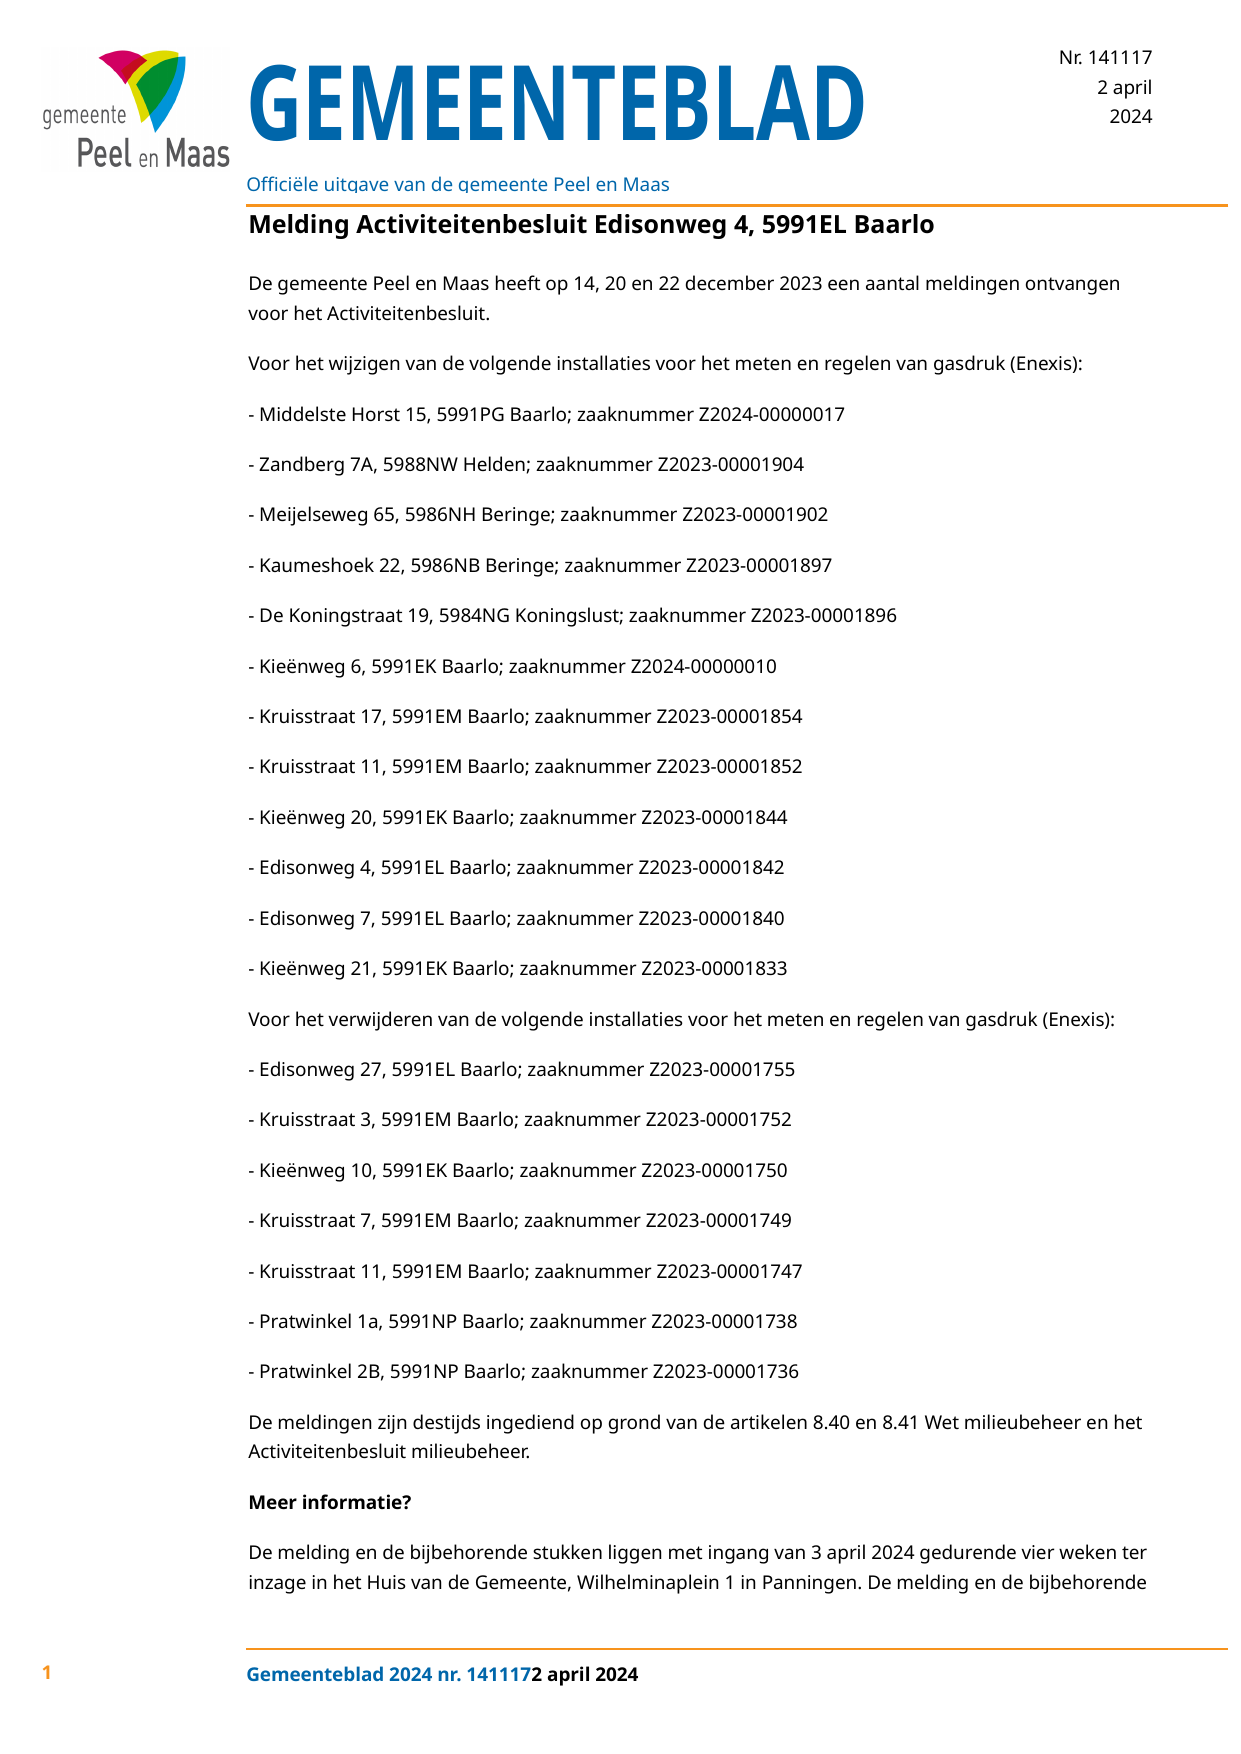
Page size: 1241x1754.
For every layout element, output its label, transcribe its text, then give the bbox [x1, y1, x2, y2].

text - Kruisstraat 11, 5991EM Baarlo; zaaknummer Z2023-00001852 [248, 754, 1152, 779]
text - Kruisstraat 11, 5991EM Baarlo; zaaknummer Z2023-00001747 [248, 1258, 1152, 1283]
text De meldingen zijn destijds ingediend op grond van de artikelen 8.40 en 8.41 Wet milieubeheer en het Activiteitenbesluit milieubeheer. [248, 1409, 1152, 1464]
text - Edisonweg 27, 5991EL Baarlo; zaaknummer Z2023-00001755 [248, 1056, 1152, 1082]
text Meer informatie? [248, 1489, 1152, 1515]
text - Edisonweg 7, 5991EL Baarlo; zaaknummer Z2023-00001840 [248, 905, 1152, 931]
text - Kieënweg 10, 5991EK Baarlo; zaaknummer Z2023-00001750 [248, 1157, 1152, 1183]
text - Kaumeshoek 22, 5986NB Beringe; zaaknummer Z2023-00001897 [248, 552, 1152, 578]
text Voor het verwijderen van de volgende installaties voor het meten en regelen van gasdruk (Enexis): [248, 1006, 1152, 1031]
text - Kieënweg 21, 5991EK Baarlo; zaaknummer Z2023-00001833 [248, 955, 1152, 981]
text Melding Activiteitenbesluit Edisonweg 4, 5991EL Baarlo [248, 207, 1152, 241]
text - Kieënweg 20, 5991EK Baarlo; zaaknummer Z2023-00001844 [248, 804, 1152, 830]
text - Zandberg 7A, 5988NW Helden; zaaknummer Z2023-00001904 [248, 451, 1152, 477]
text - Kruisstraat 3, 5991EM Baarlo; zaaknummer Z2023-00001752 [248, 1107, 1152, 1132]
text - Kruisstraat 17, 5991EM Baarlo; zaaknummer Z2023-00001854 [248, 703, 1152, 729]
text - Meijelseweg 65, 5986NH Beringe; zaaknummer Z2023-00001902 [248, 502, 1152, 527]
text - Pratwinkel 1a, 5991NP Baarlo; zaaknummer Z2023-00001738 [248, 1308, 1152, 1334]
text - Middelste Horst 15, 5991PG Baarlo; zaaknummer Z2024-00000017 [248, 401, 1152, 426]
text - Edisonweg 4, 5991EL Baarlo; zaaknummer Z2023-00001842 [248, 854, 1152, 880]
text - Pratwinkel 2B, 5991NP Baarlo; zaaknummer Z2023-00001736 [248, 1359, 1152, 1384]
text - De Koningstraat 19, 5984NG Koningslust; zaaknummer Z2023-00001896 [248, 602, 1152, 628]
text De melding en de bijbehorende stukken liggen met ingang van 3 april 2024 gedurende vier weken ter inzage in het Huis van de Gemeente, Wilhelminaplein 1 in Panningen. De melding en de bijbehorende [248, 1539, 1152, 1595]
text - Kieënweg 6, 5991EK Baarlo; zaaknummer Z2024-00000010 [248, 653, 1152, 678]
text - Kruisstraat 7, 5991EM Baarlo; zaaknummer Z2023-00001749 [248, 1207, 1152, 1233]
picture [41, 47, 231, 172]
text De gemeente Peel en Maas heeft op 14, 20 en 22 december 2023 een aantal meldingen ontvangen voor het Activiteitenbesluit. [248, 270, 1152, 326]
text Voor het wijzigen van de volgende installaties voor het meten en regelen van gasdruk (Enexis): [248, 350, 1152, 376]
